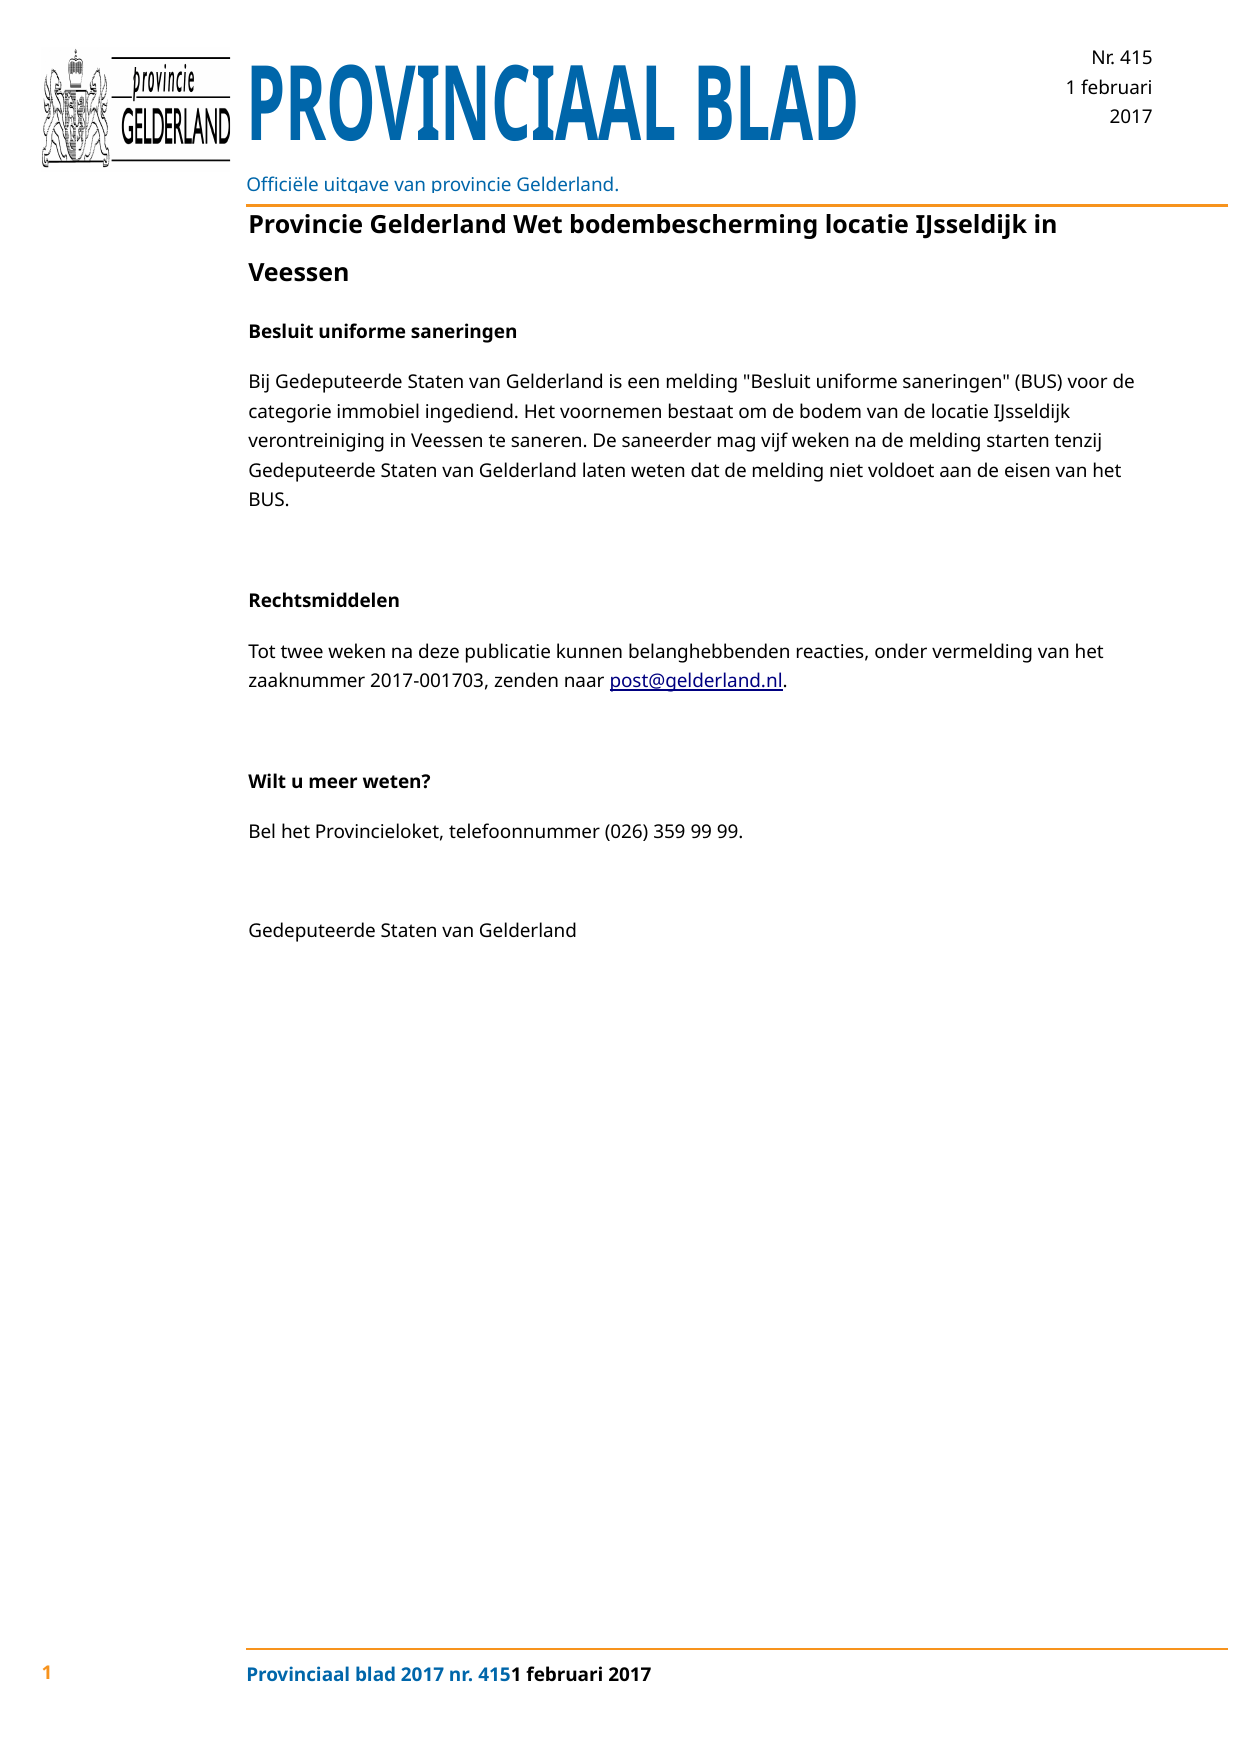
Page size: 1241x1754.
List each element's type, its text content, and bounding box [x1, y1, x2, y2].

text Rechtsmiddelen [248, 587, 1152, 613]
text Bij Gedeputeerde Staten van Gelderland is een melding "Besluit uniforme saneringen" (BUS) voor de categorie immobiel ingediend. Het voornemen bestaat om de bodem van de locatie IJsseldijk verontreiniging in Veessen te saneren. De saneerder mag vijf weken na de melding starten tenzij Gedeputeerde Staten van Gelderland laten weten dat de melding niet voldoet aan de eisen van het BUS. [248, 368, 1152, 512]
text Besluit uniforme saneringen [248, 318, 1152, 344]
text Wilt u meer weten? [248, 768, 1152, 794]
picture [41, 47, 231, 172]
text Tot twee weken na deze publicatie kunnen belanghebbenden reacties, onder vermelding van het zaaknummer 2017-001703, zenden naar post@gelderland.nl. [248, 638, 1152, 693]
text Provincie Gelderland Wet bodembescherming locatie IJsseldijk in Veessen [248, 207, 1152, 288]
text Gedeputeerde Staten van Gelderland [248, 917, 1152, 943]
text Bel het Provincieloket, telefoonnummer (026) 359 99 99. [248, 819, 1152, 844]
